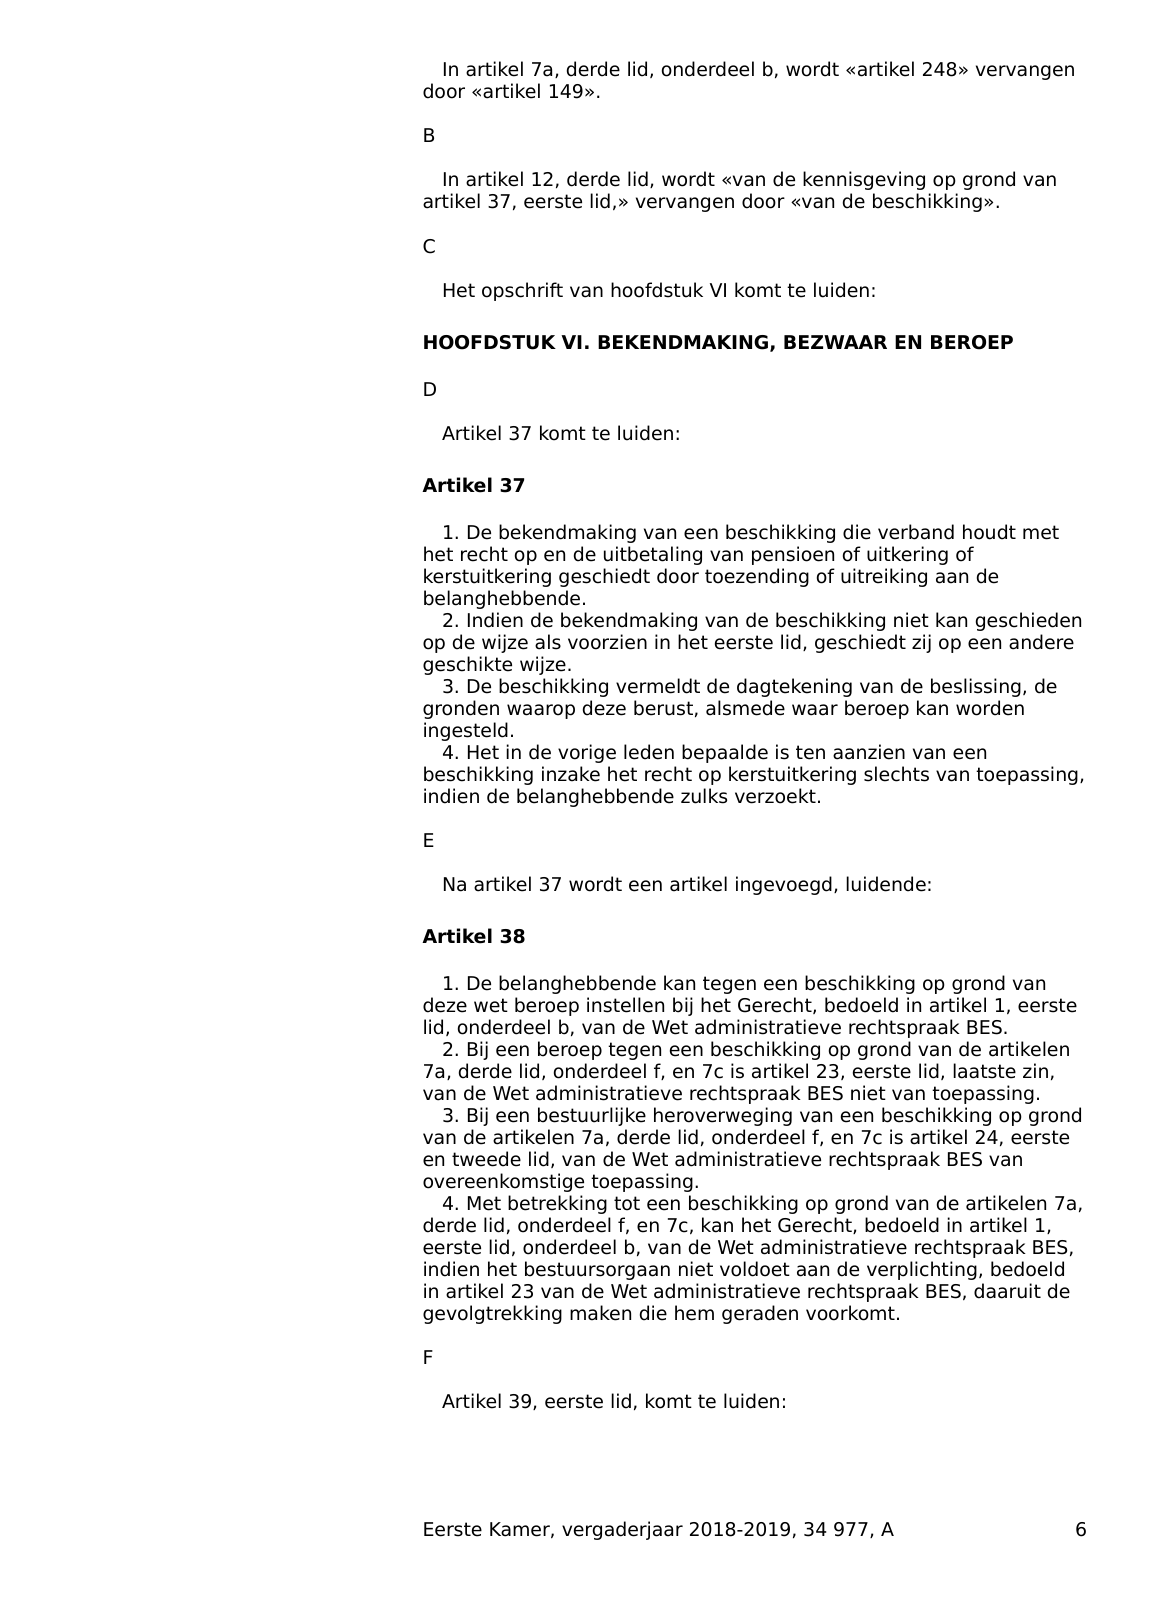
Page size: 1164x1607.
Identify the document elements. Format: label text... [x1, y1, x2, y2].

text In artikel 7a, derde lid, onderdeel b, wordt «artikel 248» vervangen door «artikel 149». [422, 59, 1087, 103]
text 3. Bij een bestuurlijke heroverweging van een beschikking op grond van de artikelen 7a, derde lid, onderdeel f, en 7c is artikel 24, eerste en tweede lid, van de Wet administratieve rechtspraak BES van overeenkomstige toepassing. [422, 1105, 1087, 1193]
text 1. De bekendmaking van een beschikking die verband houdt met het recht op en de uitbetaling van pensioen of uitkering of kerstuitkering geschiedt door toezending of uitreiking aan de belanghebbende. [422, 522, 1087, 610]
text 2. Bij een beroep tegen een beschikking op grond van de artikelen 7a, derde lid, onderdeel f, en 7c is artikel 23, eerste lid, laatste zin, van de Wet administratieve rechtspraak BES niet van toepassing. [422, 1039, 1087, 1105]
text 2. Indien de bekendmaking van de beschikking niet kan geschieden op de wijze als voorzien in het eerste lid, geschiedt zij op een andere geschikte wijze. [422, 610, 1087, 676]
text 4. Het in de vorige leden bepaalde is ten aanzien van een beschikking inzake het recht op kerstuitkering slechts van toepassing, indien de belanghebbende zulks verzoekt. [422, 742, 1087, 807]
subtitle Artikel 38 [422, 926, 1087, 948]
text Artikel 39, eerste lid, komt te luiden: [422, 1391, 1087, 1413]
text Het opschrift van hoofdstuk VI komt te luiden: [422, 280, 1087, 302]
subtitle Artikel 37 [422, 475, 1087, 497]
text 1. De belanghebbende kan tegen een beschikking op grond van deze wet beroep instellen bij het Gerecht, bedoeld in artikel 1, eerste lid, onderdeel b, van de Wet administratieve rechtspraak BES. [422, 973, 1087, 1039]
text F [422, 1347, 1087, 1369]
text 3. De beschikking vermeldt de dagtekening van de beslissing, de gronden waarop deze berust, alsmede waar beroep kan worden ingesteld. [422, 676, 1087, 742]
text D [422, 379, 1087, 401]
text Artikel 37 komt te luiden: [422, 423, 1087, 445]
text E [422, 830, 1087, 852]
text Na artikel 37 wordt een artikel ingevoegd, luidende: [422, 874, 1087, 896]
text 4. Met betrekking tot een beschikking op grond van de artikelen 7a, derde lid, onderdeel f, en 7c, kan het Gerecht, bedoeld in artikel 1, eerste lid, onderdeel b, van de Wet administratieve rechtspraak BES, indien het bestuursorgaan niet voldoet aan de verplichting, bedoeld in artikel 23 van de Wet administratieve rechtspraak BES, daaruit de gevolgtrekking maken die hem geraden voorkomt. [422, 1193, 1087, 1324]
subtitle HOOFDSTUK VI. BEKENDMAKING, BEZWAAR EN BEROEP [422, 332, 1087, 354]
text In artikel 12, derde lid, wordt «van de kennisgeving op grond van artikel 37, eerste lid,» vervangen door «van de beschikking». [422, 169, 1087, 213]
text B [422, 125, 1087, 147]
text C [422, 236, 1087, 257]
